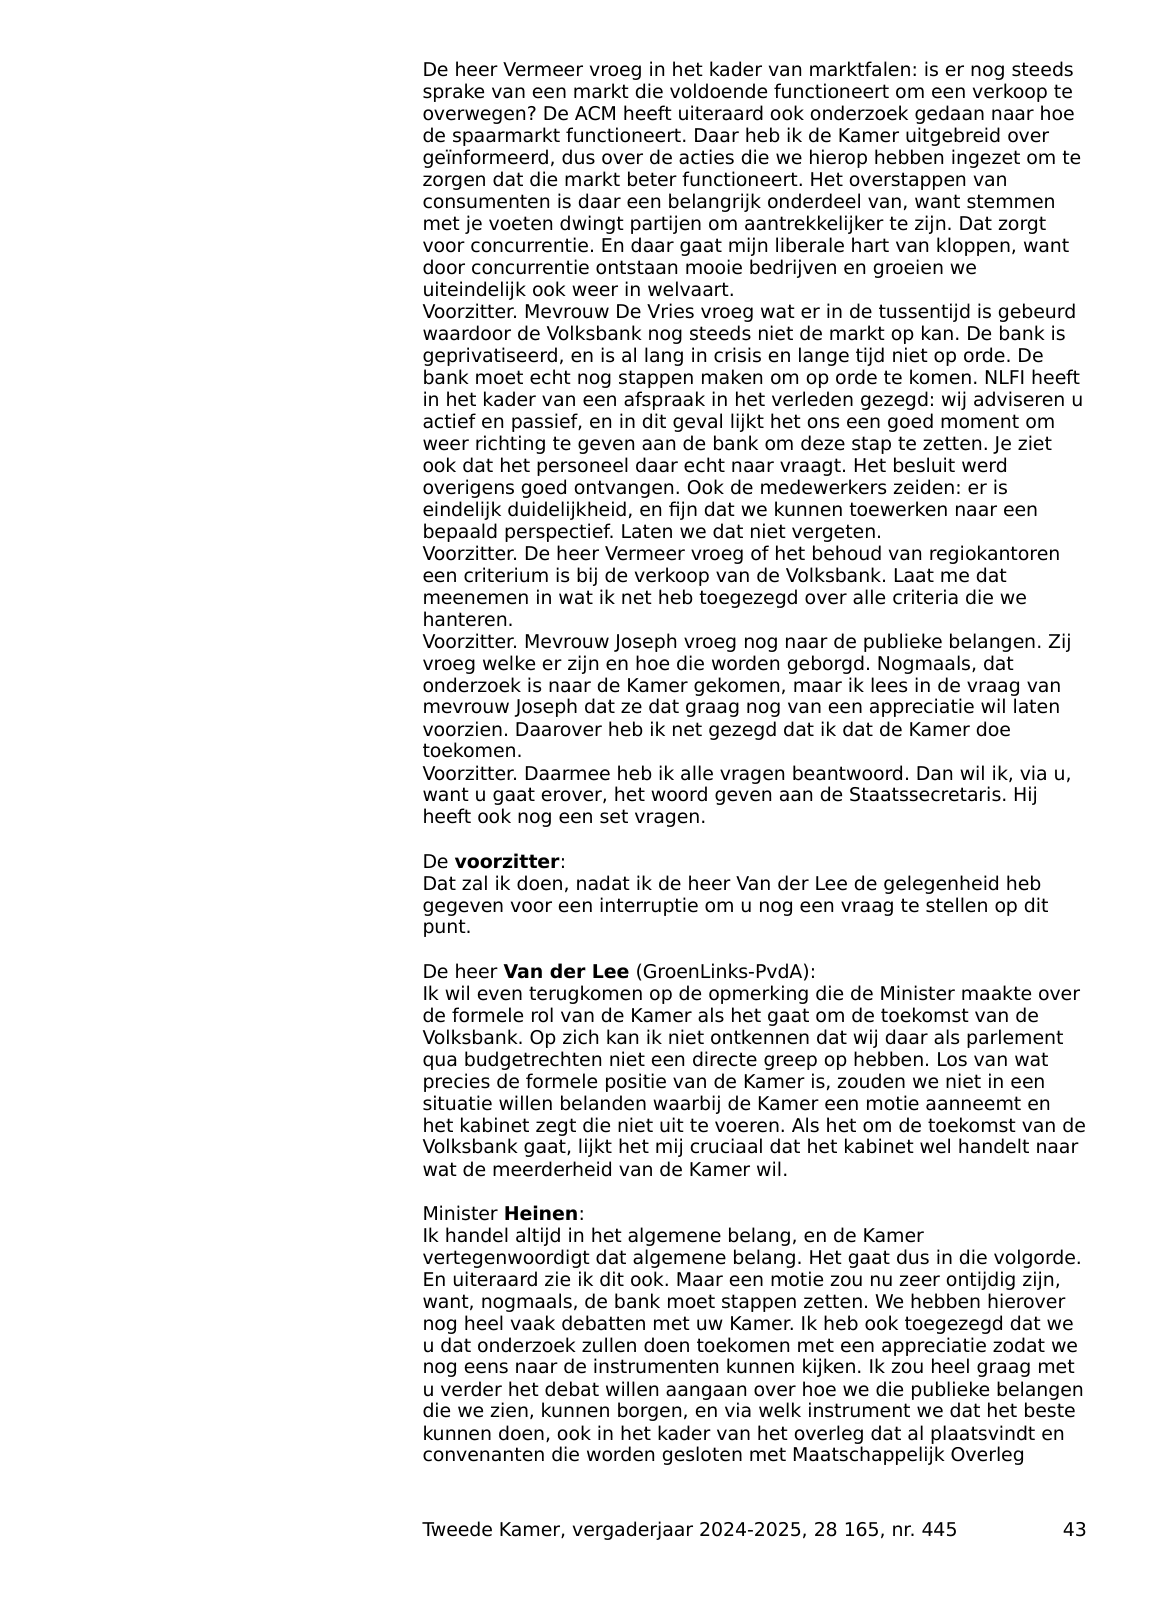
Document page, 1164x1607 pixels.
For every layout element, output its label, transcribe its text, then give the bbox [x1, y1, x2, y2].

text Voorzitter. Mevrouw Joseph vroeg nog naar de publieke belangen. Zij vroeg welke er zijn en hoe die worden geborgd. Nogmaals, dat onderzoek is naar de Kamer gekomen, maar ik lees in de vraag van mevrouw Joseph dat ze dat graag nog van een appreciatie wil laten voorzien. Daarover heb ik net gezegd dat ik dat de Kamer doe toekomen. [422, 631, 1087, 762]
text Voorzitter. Daarmee heb ik alle vragen beantwoord. Dan wil ik, via u, want u gaat erover, het woord geven aan de Staatssecretaris. Hij heeft ook nog een set vragen. [422, 762, 1087, 828]
text Voorzitter. Mevrouw De Vries vroeg wat er in de tussentijd is gebeurd waardoor de Volksbank nog steeds niet de markt op kan. De bank is geprivatiseerd, en is al lang in crisis en lange tijd niet op orde. De bank moet echt nog stappen maken om op orde te komen. NLFI heeft in het kader van een afspraak in het verleden gezegd: wij adviseren u actief en passief, en in dit geval lijkt het ons een goed moment om weer richting te geven aan de bank om deze stap te zetten. Je ziet ook dat het personeel daar echt naar vraagt. Het besluit werd overigens goed ontvangen. Ook de medewerkers zeiden: er is eindelijk duidelijkheid, en fijn dat we kunnen toewerken naar een bepaald perspectief. Laten we dat niet vergeten. [422, 301, 1087, 543]
text De heer Vermeer vroeg in het kader van marktfalen: is er nog steeds sprake van een markt die voldoende functioneert om een verkoop te overwegen? De ACM heeft uiteraard ook onderzoek gedaan naar hoe de spaarmarkt functioneert. Daar heb ik de Kamer uitgebreid over geïnformeerd, dus over de acties die we hierop hebben ingezet om te zorgen dat die markt beter functioneert. Het overstappen van consumenten is daar een belangrijk onderdeel van, want stemmen met je voeten dwingt partijen om aantrekkelijker te zijn. Dat zorgt voor concurrentie. En daar gaat mijn liberale hart van kloppen, want door concurrentie ontstaan mooie bedrijven en groeien we uiteindelijk ook weer in welvaart. [422, 59, 1087, 301]
text Voorzitter. De heer Vermeer vroeg of het behoud van regiokantoren een criterium is bij de verkoop van de Volksbank. Laat me dat meenemen in wat ik net heb toegezegd over alle criteria die we hanteren. [422, 543, 1087, 631]
text Ik handel altijd in het algemene belang, en de Kamer vertegenwoordigt dat algemene belang. Het gaat dus in die volgorde. En uiteraard zie ik dit ook. Maar een motie zou nu zeer ontijdig zijn, want, nogmaals, de bank moet stappen zetten. We hebben hierover nog heel vaak debatten met uw Kamer. Ik heb ook toegezegd dat we u dat onderzoek zullen doen toekomen met een appreciatie zodat we nog eens naar de instrumenten kunnen kijken. Ik zou heel graag met u verder het debat willen aangaan over hoe we die publieke belangen die we zien, kunnen borgen, en via welk instrument we dat het beste kunnen doen, ook in het kader van het overleg dat al plaatsvindt en convenanten die worden gesloten met Maatschappelijk Overleg [422, 1224, 1087, 1466]
text Dat zal ik doen, nadat ik de heer Van der Lee de gelegenheid heb gegeven voor een interruptie om u nog een vraag te stellen op dit punt. [422, 872, 1087, 938]
text Minister Heinen: [422, 1203, 1087, 1224]
text Ik wil even terugkomen op de opmerking die de Minister maakte over de formele rol van de Kamer als het gaat om de toekomst van de Volksbank. Op zich kan ik niet ontkennen dat wij daar als parlement qua budgetrechten niet een directe greep op hebben. Los van wat precies de formele positie van de Kamer is, zouden we niet in een situatie willen belanden waarbij de Kamer een motie aanneemt en het kabinet zegt die niet uit te voeren. Als het om de toekomst van de Volksbank gaat, lijkt het mij cruciaal dat het kabinet wel handelt naar wat de meerderheid van de Kamer wil. [422, 983, 1087, 1180]
text De heer Van der Lee (GroenLinks-PvdA): [422, 961, 1087, 983]
text De voorzitter: [422, 851, 1087, 872]
